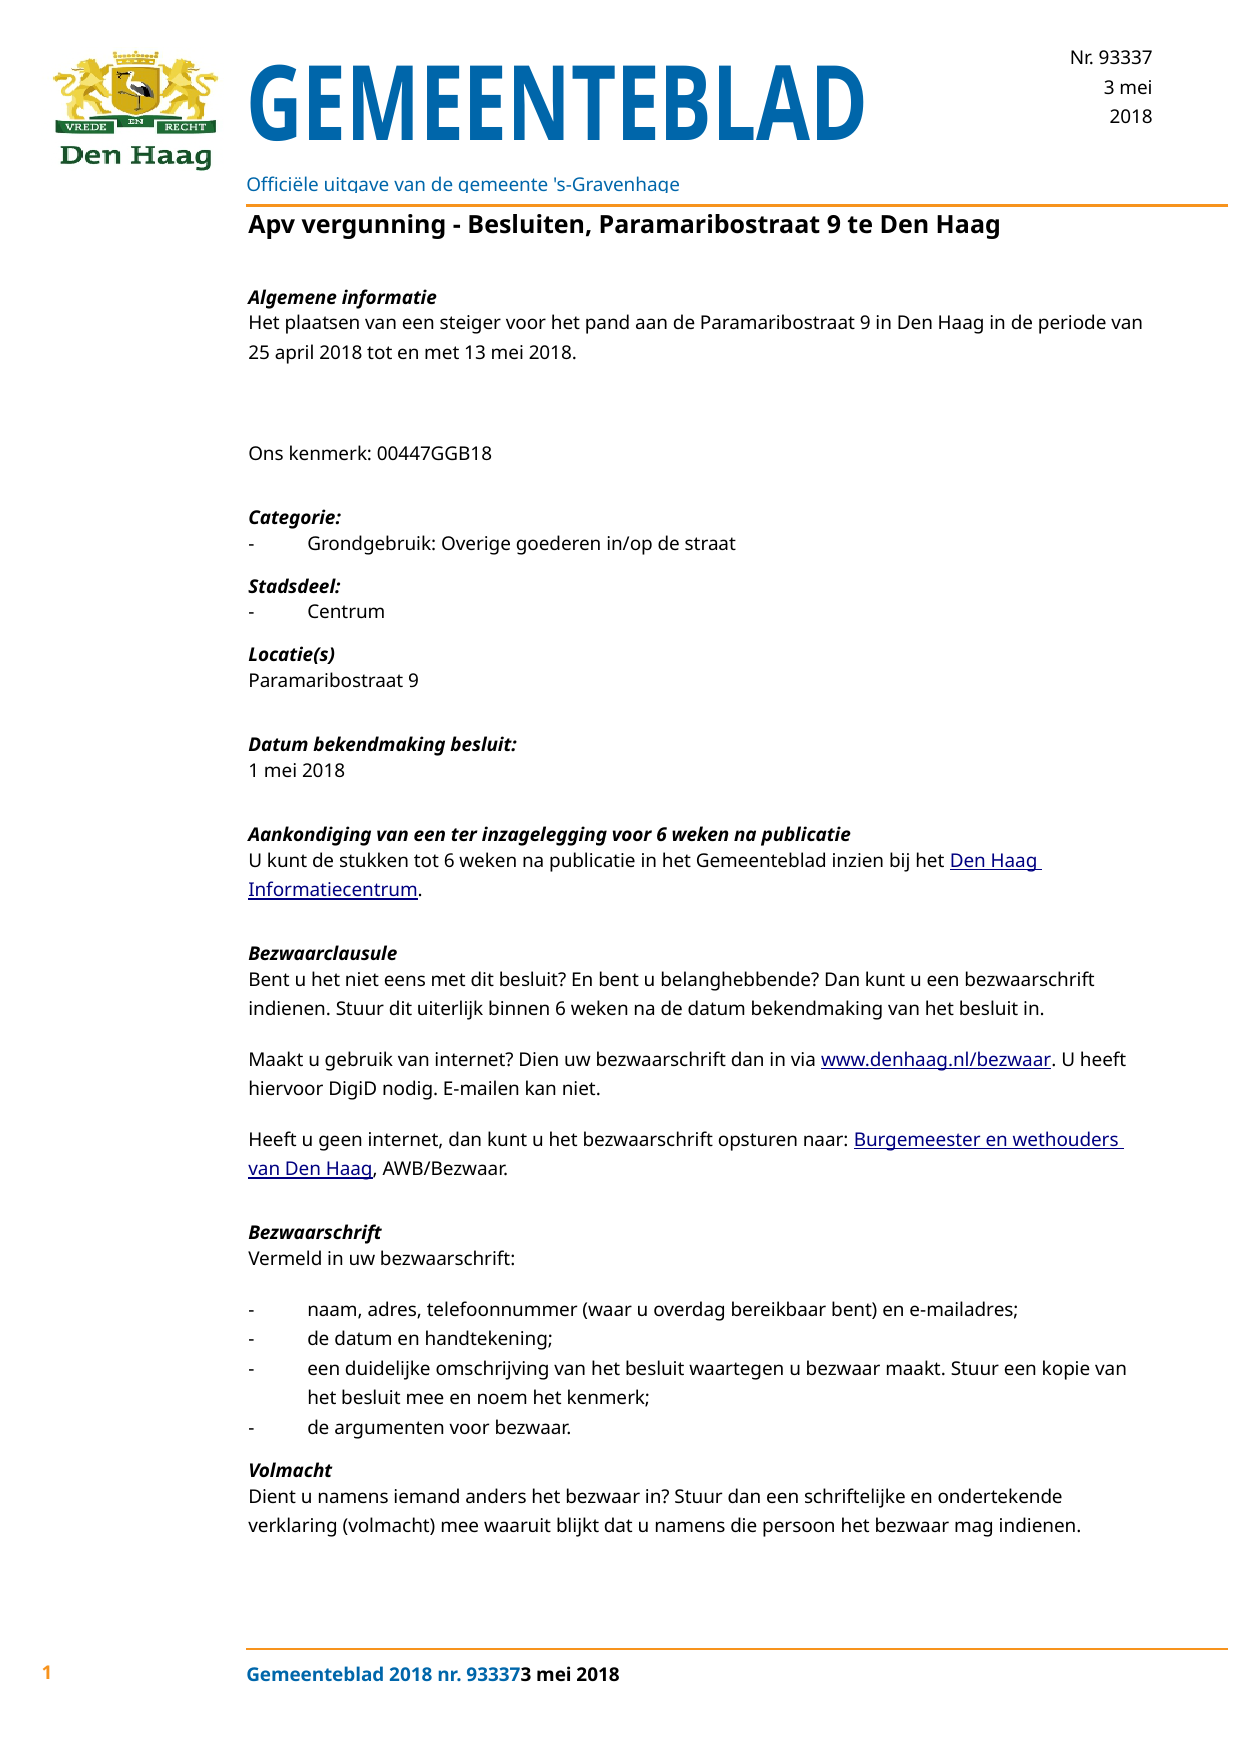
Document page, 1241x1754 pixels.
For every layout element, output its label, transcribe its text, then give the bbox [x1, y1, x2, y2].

text Het plaatsen van een steiger voor het pand aan de Paramaribostraat 9 in Den Haag in de periode van 25 april 2018 tot en met 13 mei 2018. [248, 309, 1152, 365]
text Paramaribostraat 9 [248, 667, 1152, 693]
text Aankondiging van een ter inzagelegging voor 6 weken na publicatie [248, 821, 1152, 847]
text Apv vergunning - Besluiten, Paramaribostraat 9 te Den Haag [248, 207, 1152, 241]
text U kunt de stukken tot 6 weken na publicatie in het Gemeenteblad inzien bij het Den Haag Informatiecentrum. [248, 847, 1152, 902]
text Heeft u geen internet, dan kunt u het bezwaarschrift opsturen naar: Burgemeester en wethouders van Den Haag, AWB/Bezwaar. [248, 1126, 1152, 1181]
text Categorie: [248, 504, 1152, 530]
list naam, adres, telefoonnummer (waar u overdag bereikbaar bent) en e-mailadres; [248, 1296, 1152, 1321]
text Algemene informatie [248, 284, 1152, 309]
text Locatie(s) [248, 642, 1152, 667]
list Centrum [248, 598, 1152, 624]
text Ons kenmerk: 00447GGB18 [248, 440, 1152, 466]
list Grondgebruik: Overige goederen in/op de straat [248, 530, 1152, 555]
text Dient u namens iemand anders het bezwaar in? Stuur dan een schriftelijke en ondertekende verklaring (volmacht) mee waaruit blijkt dat u namens die persoon het bezwaar mag indienen. [248, 1483, 1152, 1538]
text Stadsdeel: [248, 573, 1152, 598]
text Bezwaarclausule [248, 940, 1152, 966]
text Volmacht [248, 1457, 1152, 1483]
list de argumenten voor bezwaar. [248, 1414, 1152, 1440]
text 1 mei 2018 [248, 757, 1152, 783]
text Bent u het niet eens met dit besluit? En bent u belanghebbende? Dan kunt u een bezwaarschrift indienen. Stuur dit uiterlijk binnen 6 weken na de datum bekendmaking van het besluit in. [248, 966, 1152, 1021]
text Bezwaarschrift [248, 1219, 1152, 1245]
list de datum en handtekening; [248, 1325, 1152, 1351]
text Maakt u gebruik van internet? Dien uw bezwaarschrift dan in via www.denhaag.nl/bezwaar. U heeft hiervoor DigiD nodig. E-mailen kan niet. [248, 1046, 1152, 1101]
list een duidelijke omschrijving van het besluit waartegen u bezwaar maakt. Stuur een kopie van het besluit mee en noem het kenmerk; [248, 1355, 1152, 1410]
text Datum bekendmaking besluit: [248, 731, 1152, 757]
picture [41, 47, 231, 172]
text Vermeld in uw bezwaarschrift: [248, 1245, 1152, 1271]
